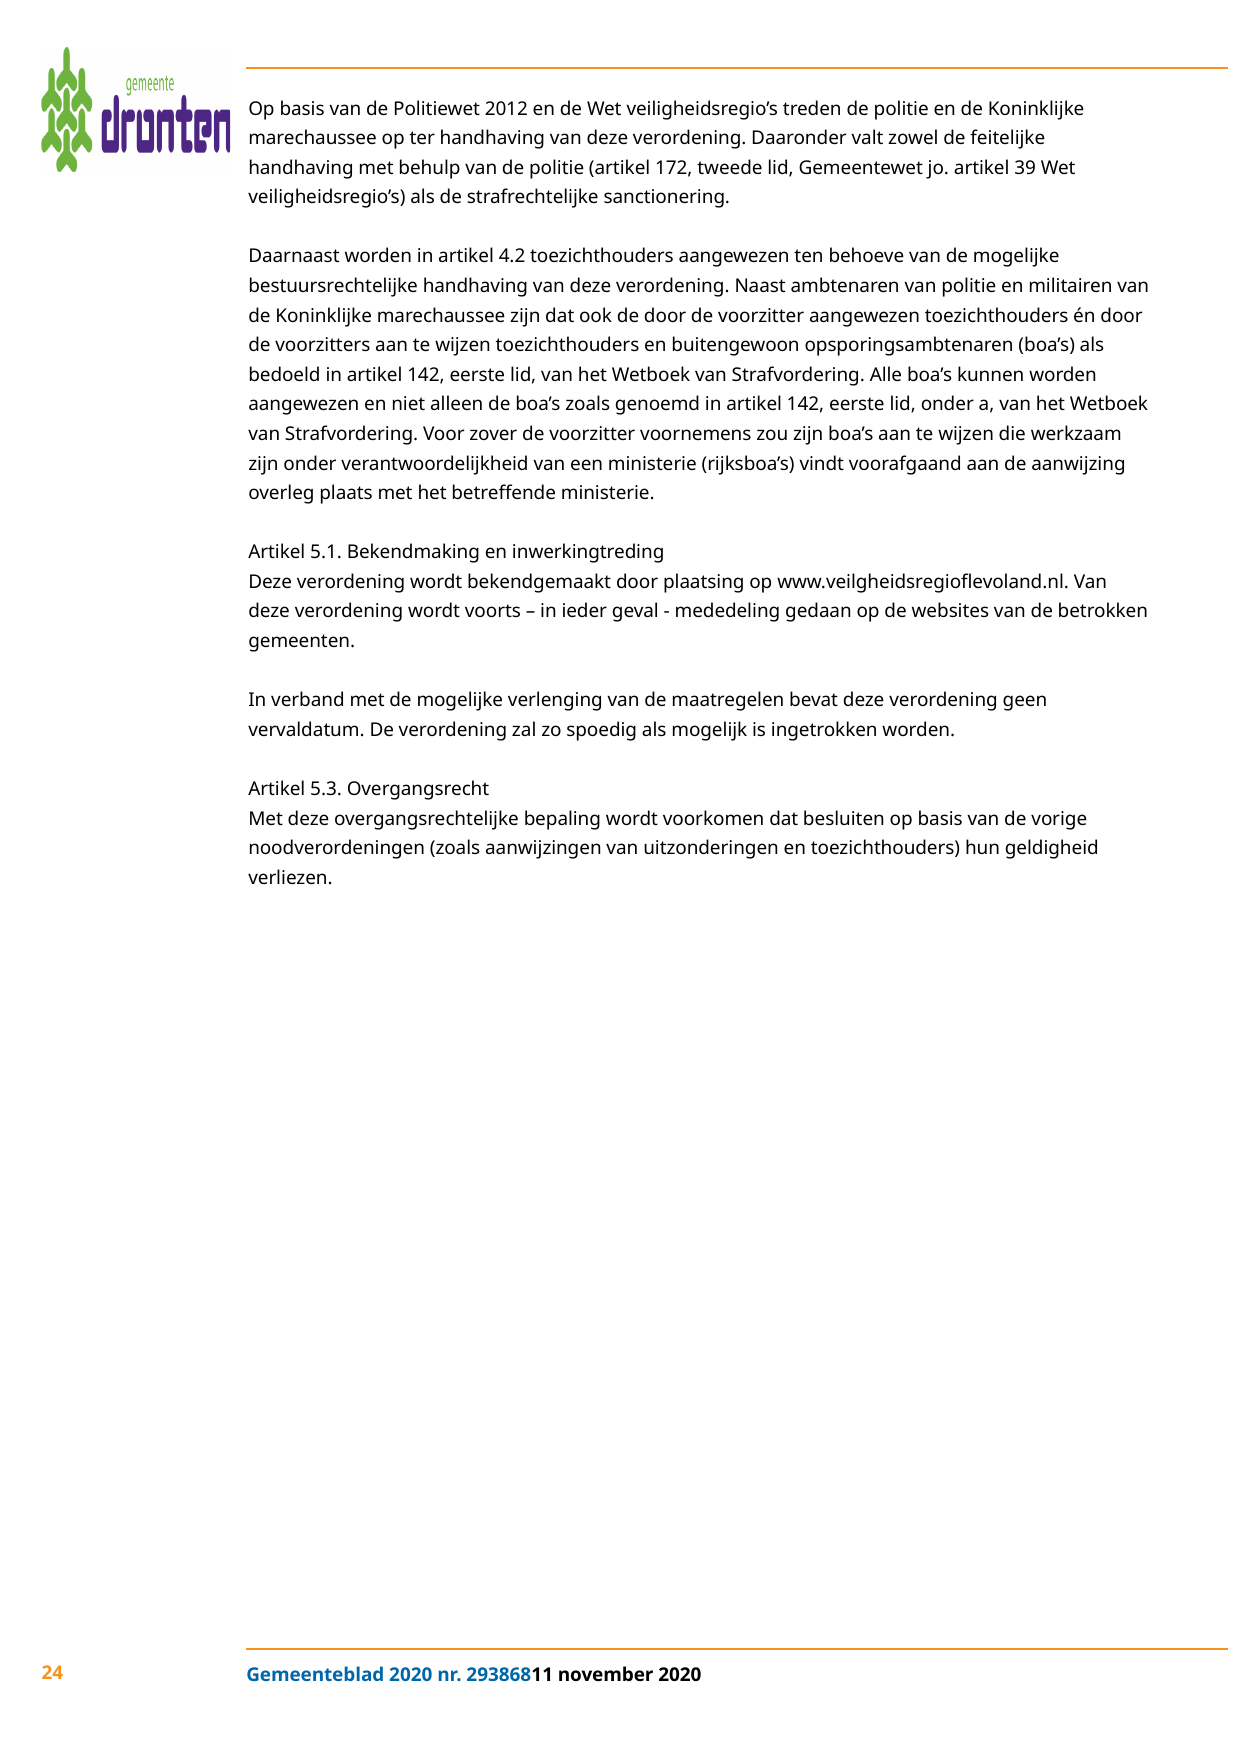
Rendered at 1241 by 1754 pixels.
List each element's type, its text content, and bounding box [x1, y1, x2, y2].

text Op basis van de Politiewet 2012 en de Wet veiligheidsregio’s treden de politie en de Koninklijke marechaussee op ter handhaving van deze verordening. Daaronder valt zowel de feitelijke handhaving met behulp van de politie (artikel 172, tweede lid, Gemeentewet jo. artikel 39 Wet veiligheidsregio’s) als de strafrechtelijke sanctionering. [248, 95, 1152, 209]
text Daarnaast worden in artikel 4.2 toezichthouders aangewezen ten behoeve van de mogelijke bestuursrechtelijke handhaving van deze verordening. Naast ambtenaren van politie en militairen van de Koninklijke marechaussee zijn dat ook de door de voorzitter aangewezen toezichthouders én door de voorzitters aan te wijzen toezichthouders en buitengewoon opsporingsambtenaren (boa’s) als bedoeld in artikel 142, eerste lid, van het Wetboek van Strafvordering. Alle boa’s kunnen worden aangewezen en niet alleen de boa’s zoals genoemd in artikel 142, eerste lid, onder a, van het Wetboek van Strafvordering. Voor zover de voorzitter voornemens zou zijn boa’s aan te wijzen die werkzaam zijn onder verantwoordelijkheid van een ministerie (rijksboa’s) vindt voorafgaand aan de aanwijzing overleg plaats met het betreffende ministerie. [248, 243, 1152, 505]
text Artikel 5.1. Bekendmaking en inwerkingtreding [248, 538, 1152, 564]
text Deze verordening wordt bekendgemaakt door plaatsing op www.veilgheidsregioflevoland.nl. Van deze verordening wordt voorts – in ieder geval - mededeling gedaan op de websites van de betrokken gemeenten. [248, 568, 1152, 653]
text Artikel 5.3. Overgangsrecht [248, 775, 1152, 801]
text In verband met de mogelijke verlenging van de maatregelen bevat deze verordening geen vervaldatum. De verordening zal zo spoedig als mogelijk is ingetrokken worden. [248, 686, 1152, 742]
picture [41, 47, 231, 172]
text Met deze overgangsrechtelijke bepaling wordt voorkomen dat besluiten op basis van de vorige noodverordeningen (zoals aanwijzingen van uitzonderingen en toezichthouders) hun geldigheid verliezen. [248, 805, 1152, 890]
